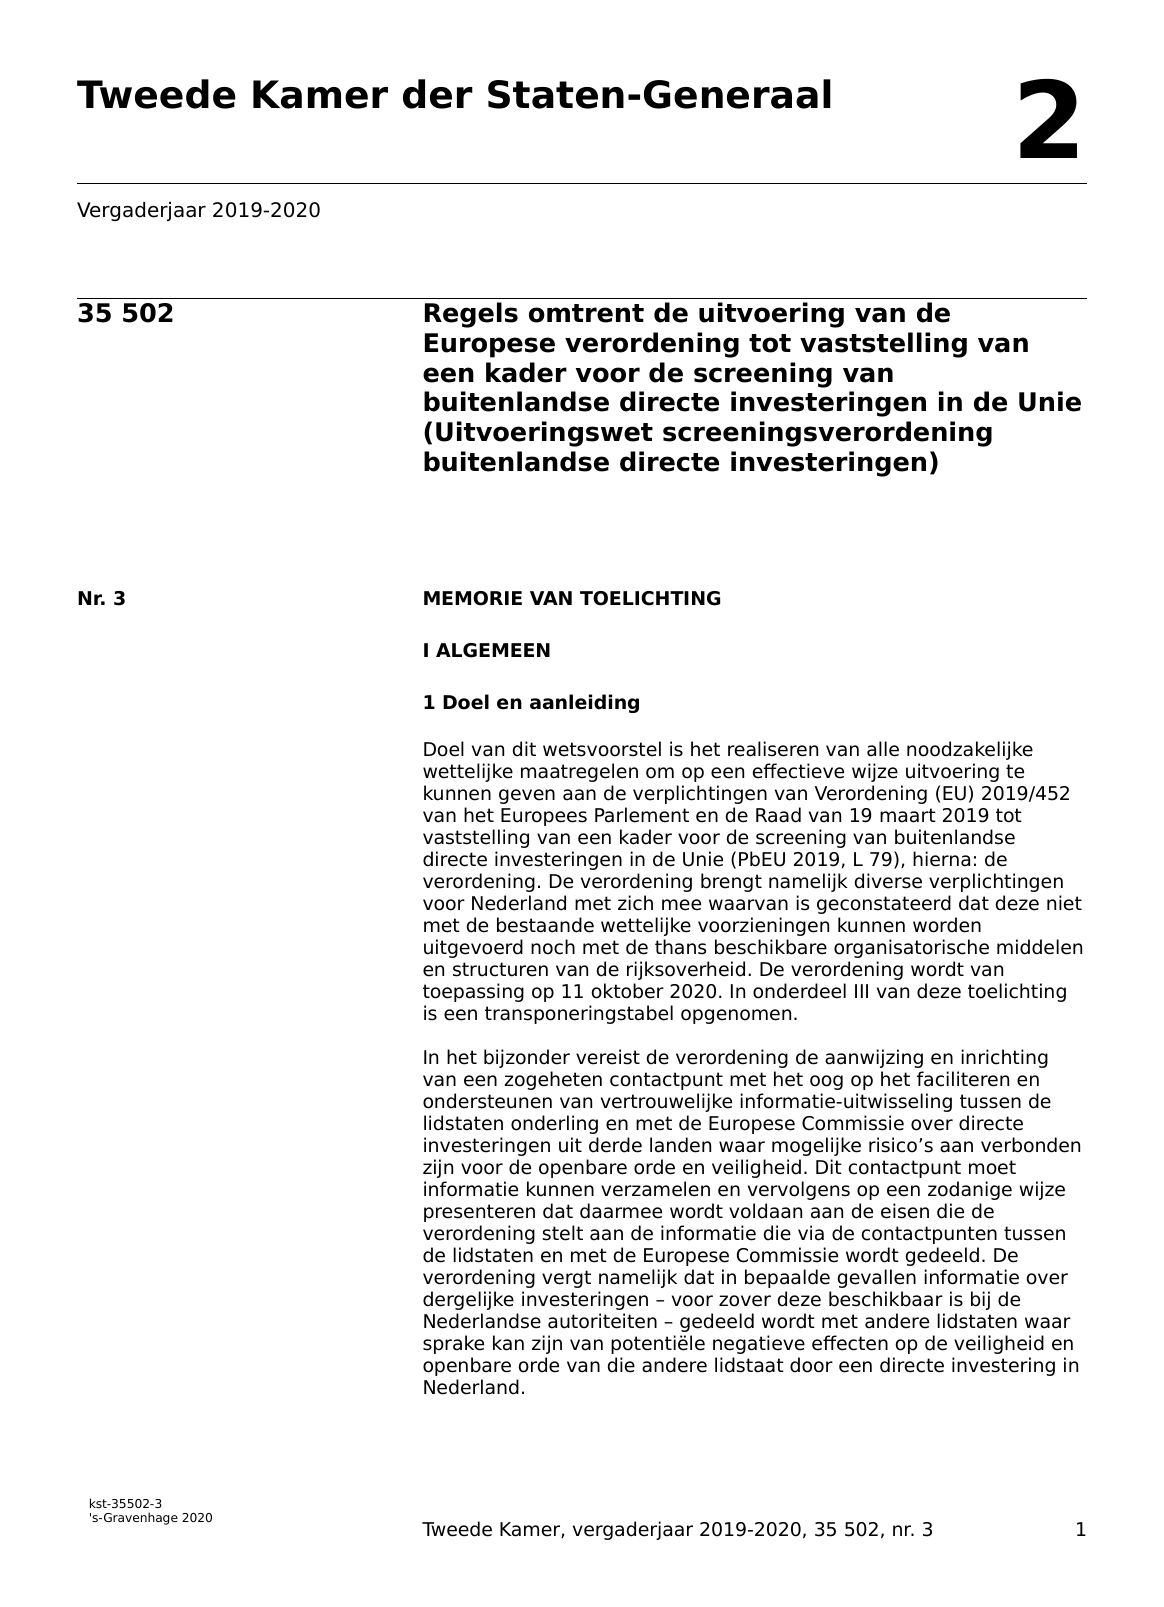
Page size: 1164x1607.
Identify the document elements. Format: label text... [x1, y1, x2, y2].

subtitle Nr. 3 MEMORIE VAN TOELICHTING [77, 588, 1087, 610]
text kst-35502-3 [88, 1497, 323, 1511]
subtitle 35 502 Regels omtrent de uitvoering van de Europese verordening tot vaststelling van een kader voor de screening van buitenlandse directe investeringen in de Unie (Uitvoeringswet screeningsverordening buitenlandse directe investeringen) [77, 299, 1087, 477]
table_cell Vergaderjaar 2019-2020 [77, 184, 1087, 298]
table_header 2 [886, 59, 1087, 183]
text Doel van dit wetsvoorstel is het realiseren van alle noodzakelijke wettelijke maatregelen om op een effectieve wijze uitvoering te kunnen geven aan de verplichtingen van Verordening (EU) 2019/452 van het Europees Parlement en de Raad van 19 maart 2019 tot vaststelling van een kader voor de screening van buitenlandse directe investeringen in de Unie (PbEU 2019, L 79), hierna: de verordening. De verordening brengt namelijk diverse verplichtingen voor Nederland met zich mee waarvan is geconstateerd dat deze niet met de bestaande wettelijke voorzieningen kunnen worden uitgevoerd noch met de thans beschikbare organisatorische middelen en structuren van de rijksoverheid. De verordening wordt van toepassing op 11 oktober 2020. In onderdeel III van deze toelichting is een transponeringstabel opgenomen. [422, 739, 1087, 1025]
text 's-Gravenhage 2020 [88, 1511, 323, 1525]
subtitle 1 Doel en aanleiding [422, 692, 1087, 714]
subtitle I ALGEMEEN [422, 640, 1087, 662]
table_header Tweede Kamer der Staten-Generaal [77, 59, 886, 183]
text In het bijzonder vereist de verordening de aanwijzing en inrichting van een zogeheten contactpunt met het oog op het faciliteren en ondersteunen van vertrouwelijke informatie-uitwisseling tussen de lidstaten onderling en met de Europese Commissie over directe investeringen uit derde landen waar mogelijke risico’s aan verbonden zijn voor de openbare orde en veiligheid. Dit contactpunt moet informatie kunnen verzamelen en vervolgens op een zodanige wijze presenteren dat daarmee wordt voldaan aan de eisen die de verordening stelt aan de informatie die via de contactpunten tussen de lidstaten en met de Europese Commissie wordt gedeeld. De verordening vergt namelijk dat in bepaalde gevallen informatie over dergelijke investeringen – voor zover deze beschikbaar is bij de Nederlandse autoriteiten – gedeeld wordt met andere lidstaten waar sprake kan zijn van potentiële negatieve effecten op de veiligheid en openbare orde van die andere lidstaat door een directe investering in Nederland. [422, 1047, 1087, 1399]
